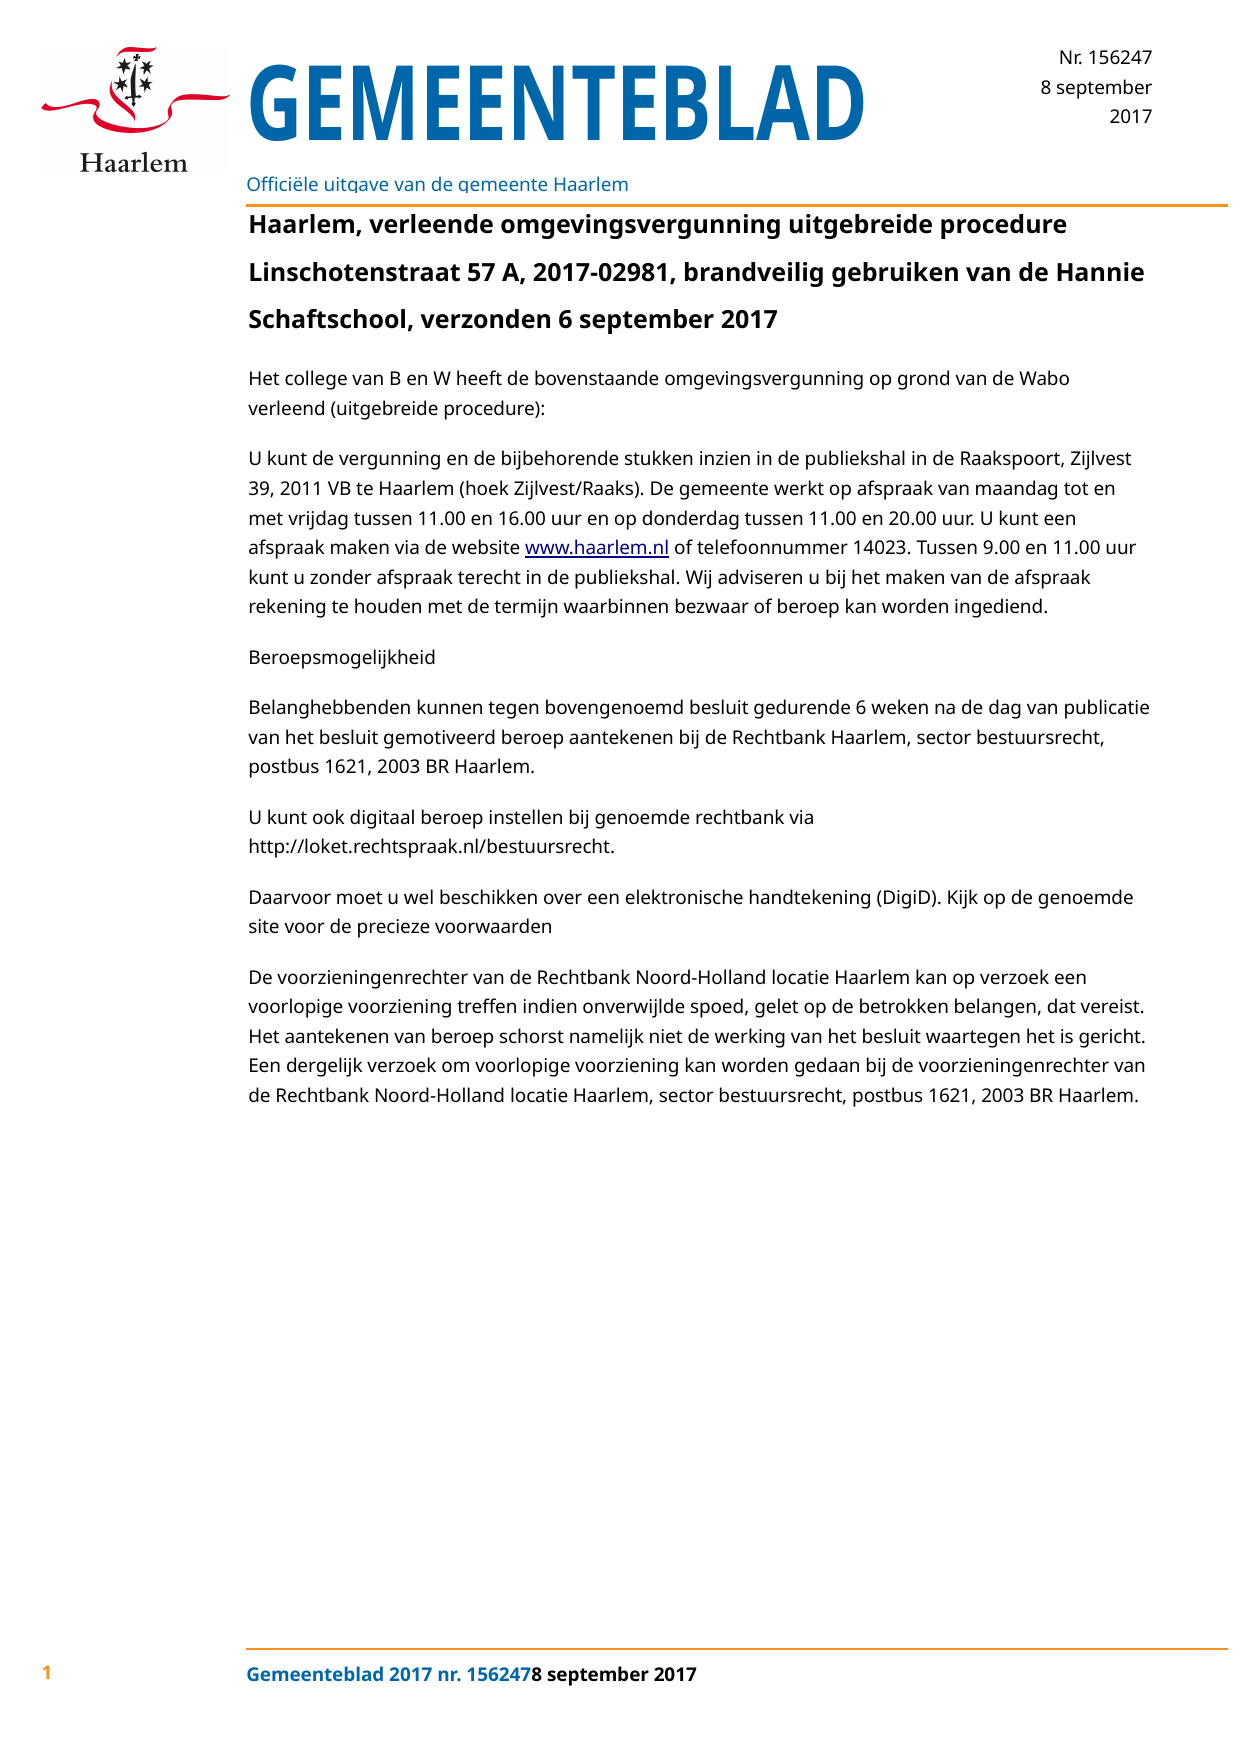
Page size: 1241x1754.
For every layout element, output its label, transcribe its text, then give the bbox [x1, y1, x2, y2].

text De voorzieningenrechter van de Rechtbank Noord-Holland locatie Haarlem kan op verzoek een voorlopige voorziening treffen indien onverwijlde spoed, gelet op de betrokken belangen, dat vereist. Het aantekenen van beroep schorst namelijk niet de werking van het besluit waartegen het is gericht. Een dergelijk verzoek om voorlopige voorziening kan worden gedaan bij de voorzieningenrechter van de Rechtbank Noord-Holland locatie Haarlem, sector bestuursrecht, postbus 1621, 2003 BR Haarlem. [248, 964, 1152, 1108]
picture [41, 47, 231, 172]
text Daarvoor moet u wel beschikken over een elektronische handtekening (DigiD). Kijk op de genoemde site voor de precieze voorwaarden [248, 884, 1152, 939]
text Belanghebbenden kunnen tegen bovengenoemd besluit gedurende 6 weken na de dag van publicatie van het besluit gemotiveerd beroep aantekenen bij de Rechtbank Haarlem, sector bestuursrecht, postbus 1621, 2003 BR Haarlem. [248, 694, 1152, 779]
text Beroepsmogelijkheid [248, 644, 1152, 669]
text U kunt ook digitaal beroep instellen bij genoemde rechtbank via http://loket.rechtspraak.nl/bestuursrecht. [248, 804, 1152, 859]
text Het college van B en W heeft de bovenstaande omgevingsvergunning op grond van de Wabo verleend (uitgebreide procedure): [248, 366, 1152, 421]
text Haarlem, verleende omgevingsvergunning uitgebreide procedure Linschotenstraat 57 A, 2017-02981, brandveilig gebruiken van de Hannie Schaftschool, verzonden 6 september 2017 [248, 207, 1152, 336]
text U kunt de vergunning en de bijbehorende stukken inzien in de publiekshal in de Raakspoort, Zijlvest 39, 2011 VB te Haarlem (hoek Zijlvest/Raaks). De gemeente werkt op afspraak van maandag tot en met vrijdag tussen 11.00 en 16.00 uur en op donderdag tussen 11.00 en 20.00 uur. U kunt een afspraak maken via de website www.haarlem.nl of telefoonnummer 14023. Tussen 9.00 en 11.00 uur kunt u zonder afspraak terecht in de publiekshal. Wij adviseren u bij het maken van de afspraak rekening te houden met de termijn waarbinnen bezwaar of beroep kan worden ingediend. [248, 446, 1152, 619]
